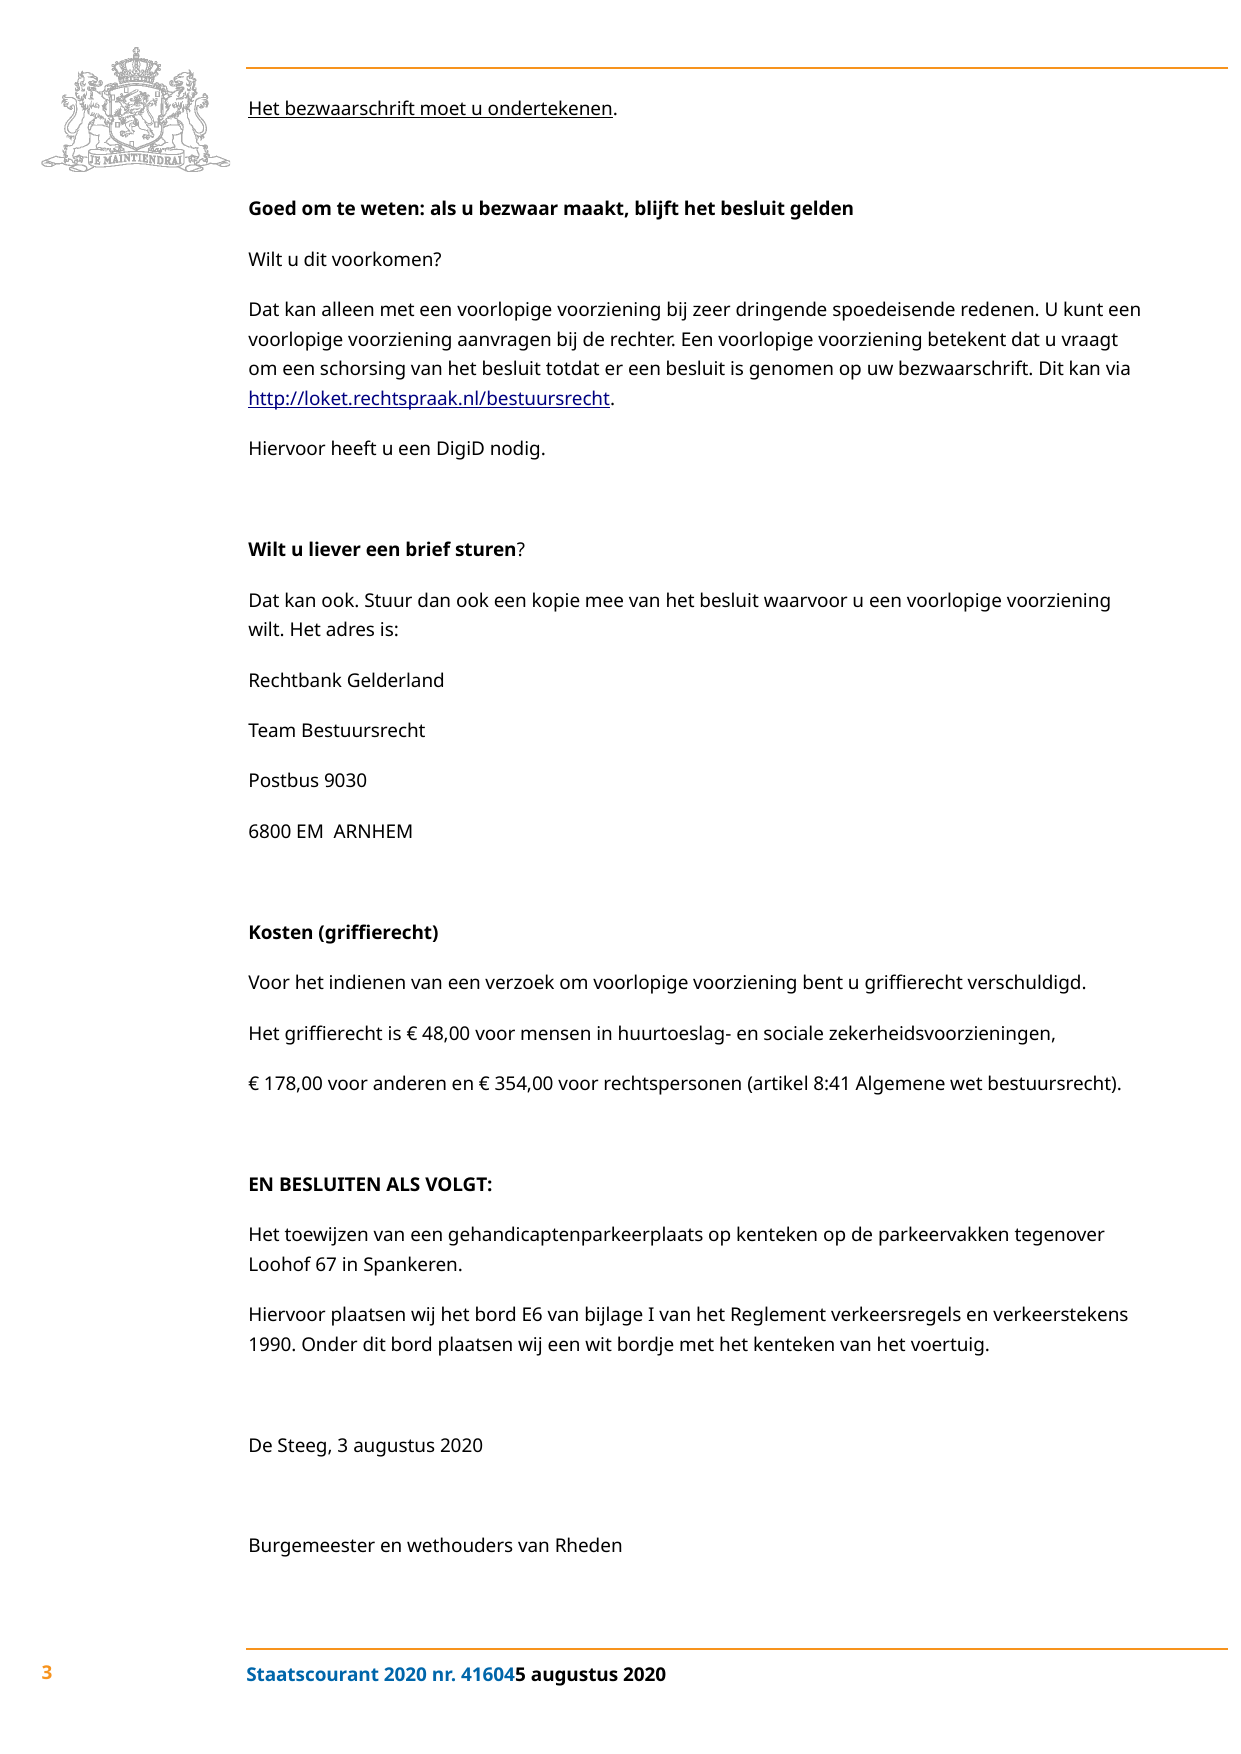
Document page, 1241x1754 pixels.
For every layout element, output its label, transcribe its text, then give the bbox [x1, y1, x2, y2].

text Voor het indienen van een verzoek om voorlopige voorziening bent u griffierecht verschuldigd. [248, 969, 1152, 995]
text € 178,00 voor anderen en € 354,00 voor rechtspersonen (artikel 8:41 Algemene wet bestuursrecht). [248, 1070, 1152, 1096]
text Kosten (griffierecht) [248, 919, 1152, 945]
text Dat kan alleen met een voorlopige voorziening bij zeer dringende spoedeisende redenen. U kunt een voorlopige voorziening aanvragen bij de rechter. Een voorlopige voorziening betekent dat u vraagt om een schorsing van het besluit totdat er een besluit is genomen op uw bezwaarschrift. Dit kan via http://loket.rechtspraak.nl/bestuursrecht. [248, 296, 1152, 411]
text Postbus 9030 [248, 768, 1152, 793]
text Goed om te weten: als u bezwaar maakt, blijft het besluit gelden [248, 196, 1152, 221]
text Dat kan ook. Stuur dan ook een kopie mee van het besluit waarvoor u een voorlopige voorziening wilt. Het adres is: [248, 587, 1152, 642]
text Wilt u dit voorkomen? [248, 246, 1152, 272]
text Burgemeester en wethouders van Rheden [248, 1533, 1152, 1558]
text Wilt u liever een brief sturen? [248, 536, 1152, 562]
picture [41, 47, 231, 172]
text Rechtbank Gelderland [248, 667, 1152, 693]
text De Steeg, 3 augustus 2020 [248, 1432, 1152, 1458]
text Team Bestuursrecht [248, 717, 1152, 743]
text Hiervoor plaatsen wij het bord E6 van bijlage I van het Reglement verkeersregels en verkeerstekens 1990. Onder dit bord plaatsen wij een wit bordje met het kenteken van het voertuig. [248, 1301, 1152, 1357]
text Het bezwaarschrift moet u ondertekenen. [248, 95, 1152, 121]
text 6800 EM ARNHEM [248, 818, 1152, 844]
text Het toewijzen van een gehandicaptenparkeerplaats op kenteken op de parkeervakken tegenover Loohof 67 in Spankeren. [248, 1221, 1152, 1277]
text Hiervoor heeft u een DigiD nodig. [248, 436, 1152, 461]
text EN BESLUITEN ALS VOLGT: [248, 1171, 1152, 1197]
text Het griffierecht is € 48,00 voor mensen in huurtoeslag- en sociale zekerheidsvoorzieningen, [248, 1020, 1152, 1046]
